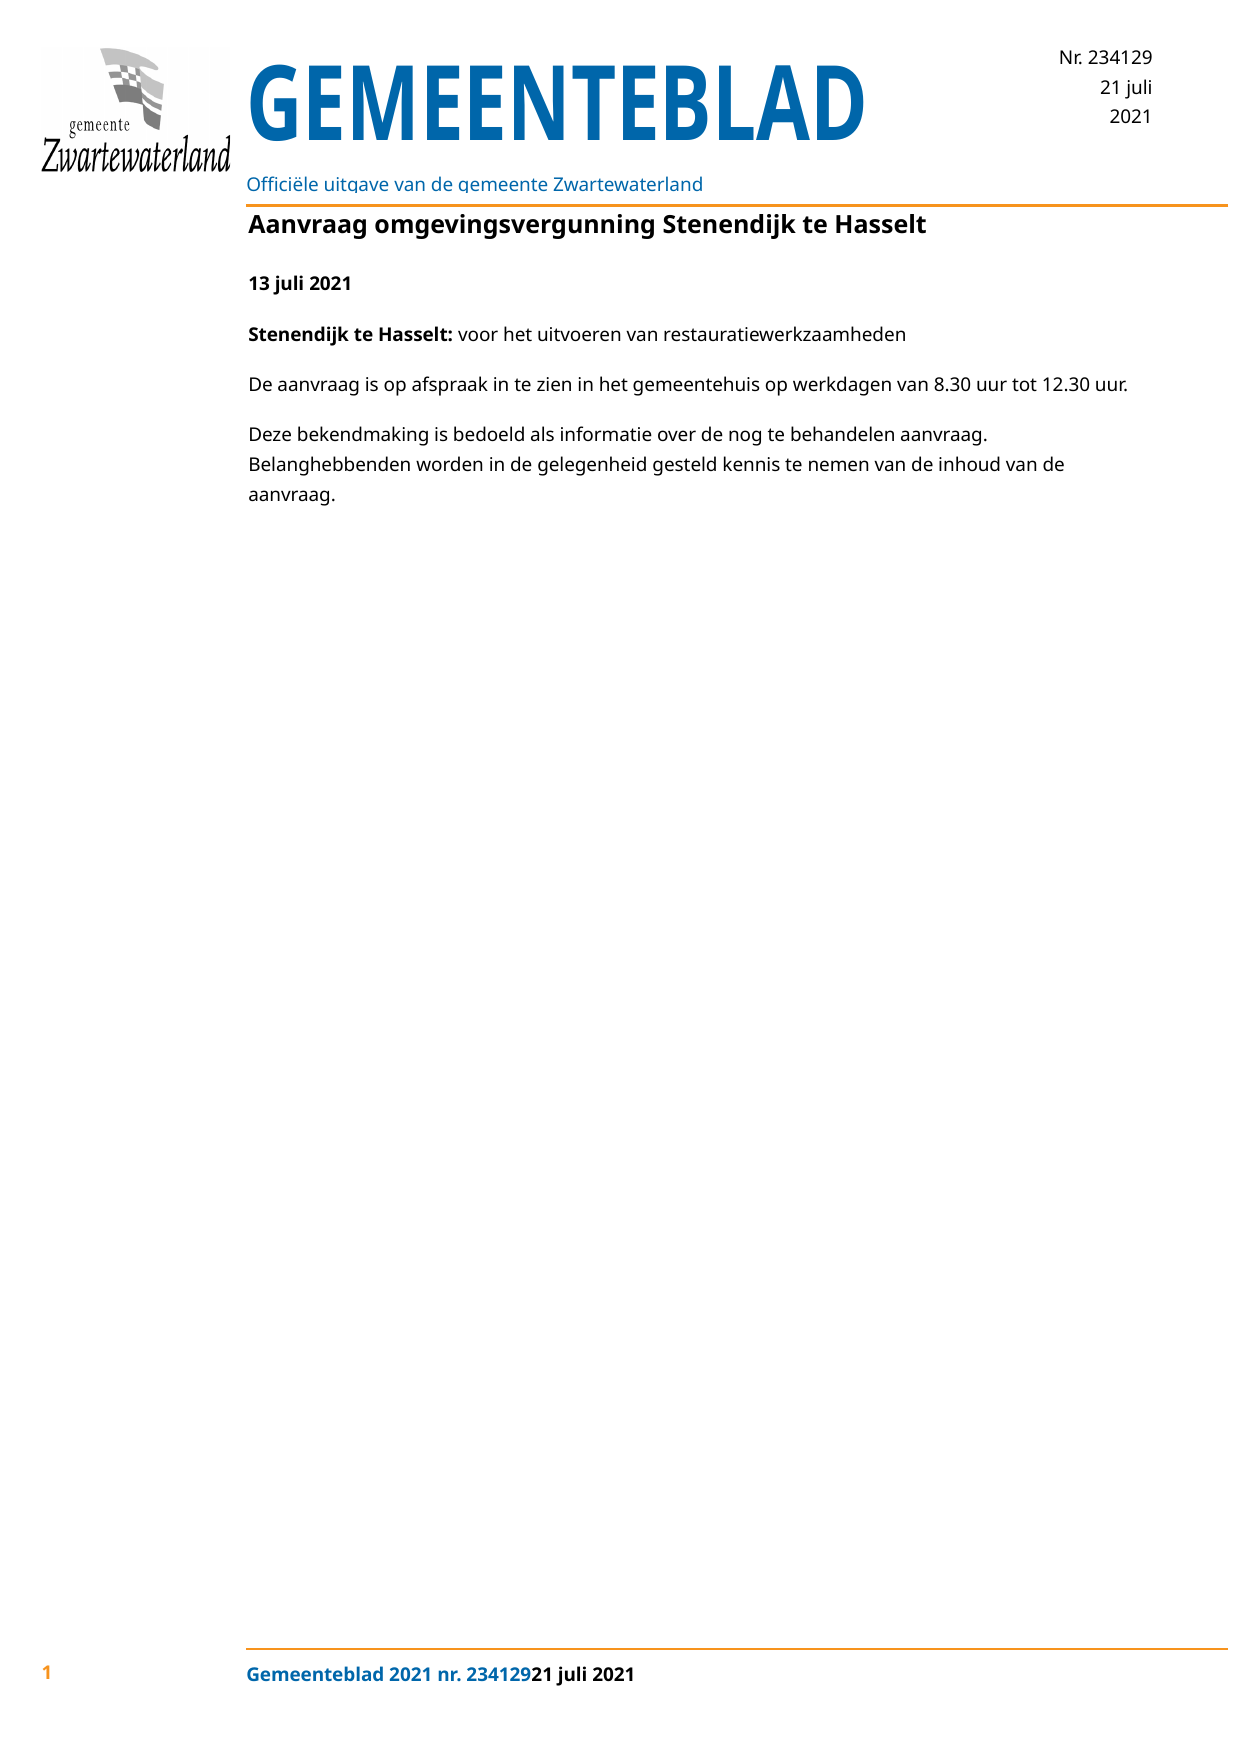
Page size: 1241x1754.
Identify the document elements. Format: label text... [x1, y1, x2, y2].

text De aanvraag is op afspraak in te zien in het gemeentehuis op werkdagen van 8.30 uur tot 12.30 uur. [248, 371, 1152, 397]
text Aanvraag omgevingsvergunning Stenendijk te Hasselt [248, 207, 1152, 241]
text 13 juli 2021 [248, 270, 1152, 296]
picture [41, 47, 231, 172]
text Deze bekendmaking is bedoeld als informatie over de nog te behandelen aanvraag. Belanghebbenden worden in de gelegenheid gesteld kennis te nemen van de inhoud van de aanvraag. [248, 422, 1152, 506]
text Stenendijk te Hasselt: voor het uitvoeren van restauratiewerkzaamheden [248, 321, 1152, 346]
